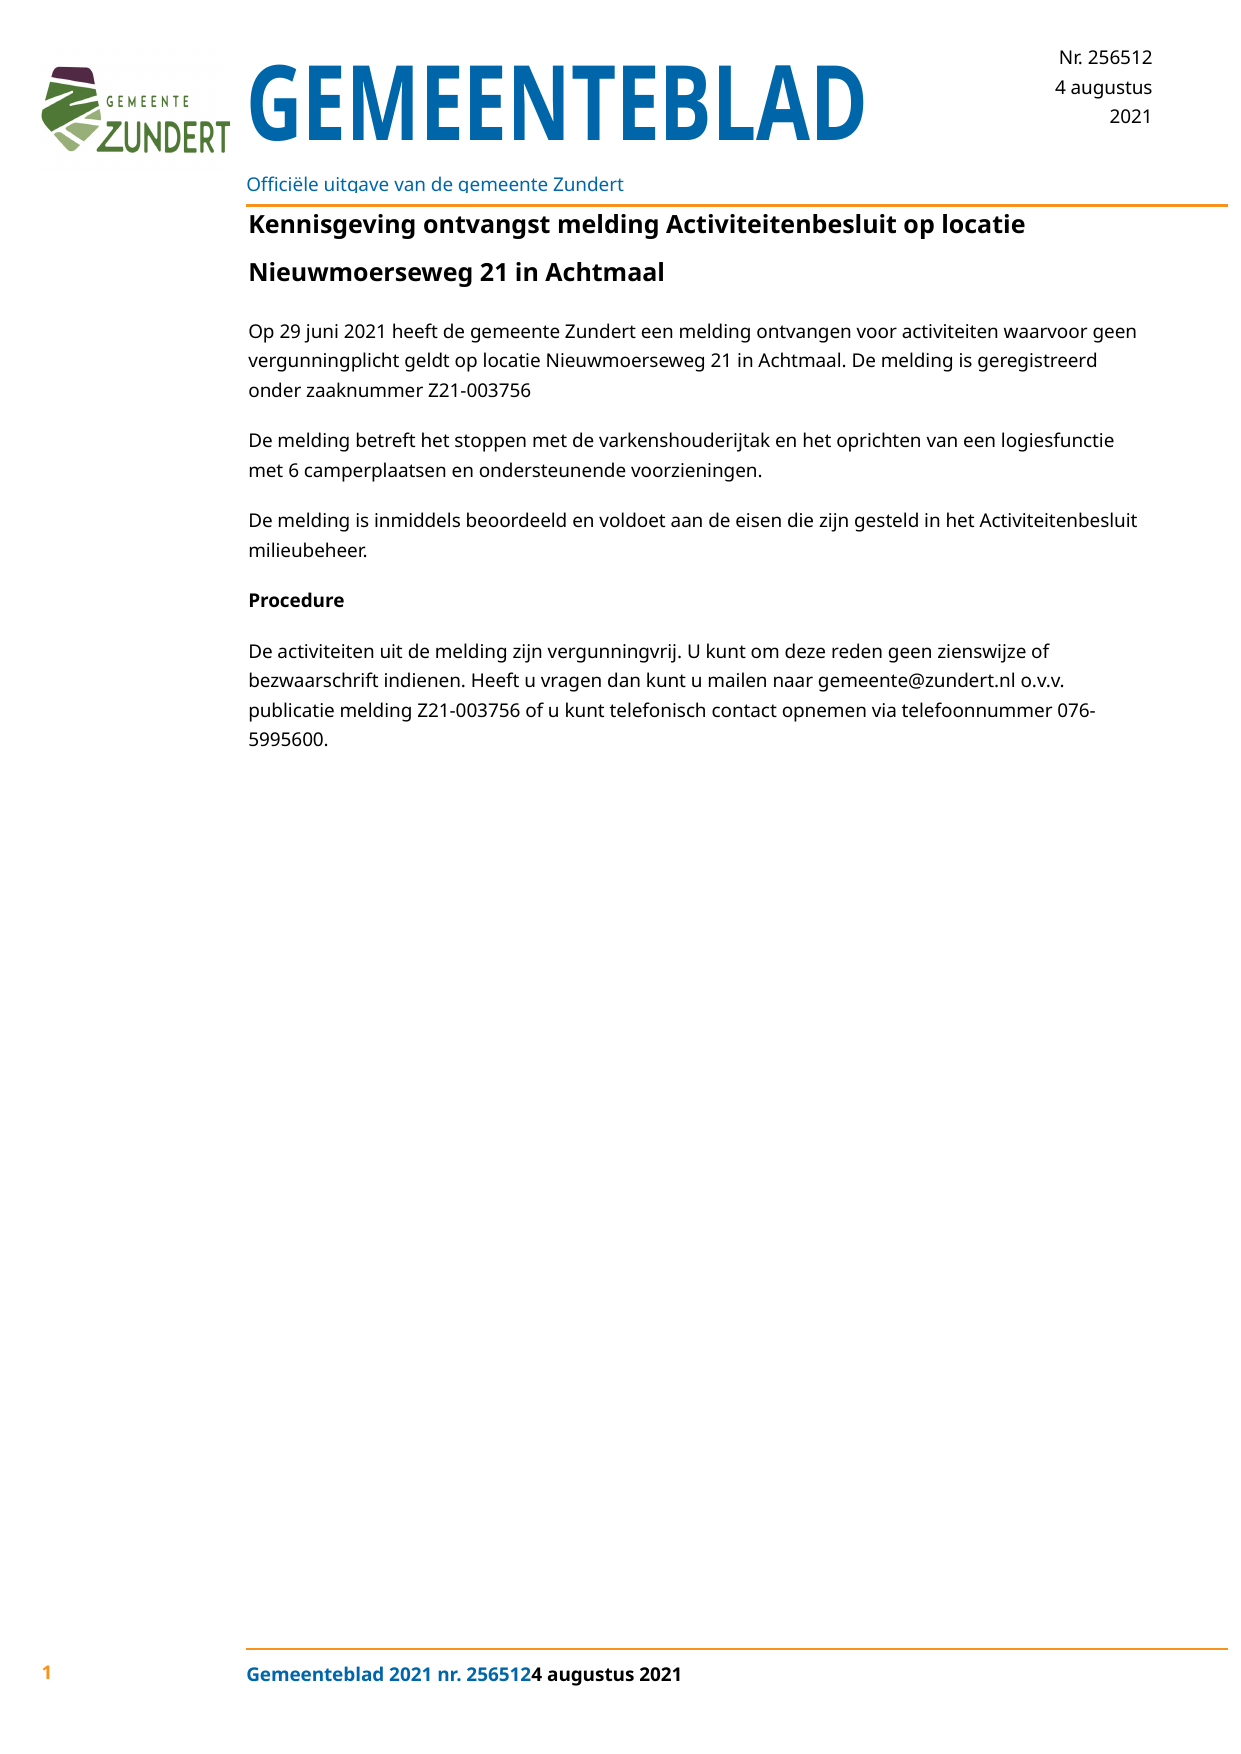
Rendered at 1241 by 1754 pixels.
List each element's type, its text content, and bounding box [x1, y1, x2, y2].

text De activiteiten uit de melding zijn vergunningvrij. U kunt om deze reden geen zienswijze of bezwaarschrift indienen. Heeft u vragen dan kunt u mailen naar gemeente@zundert.nl o.v.v. publicatie melding Z21-003756 of u kunt telefonisch contact opnemen via telefoonnummer 076-5995600. [248, 638, 1152, 752]
text Kennisgeving ontvangst melding Activiteitenbesluit op locatie Nieuwmoerseweg 21 in Achtmaal [248, 207, 1152, 288]
picture [41, 47, 231, 172]
text Op 29 juni 2021 heeft de gemeente Zundert een melding ontvangen voor activiteiten waarvoor geen vergunningplicht geldt op locatie Nieuwmoerseweg 21 in Achtmaal. De melding is geregistreerd onder zaaknummer Z21-003756 [248, 318, 1152, 403]
text De melding betreft het stoppen met de varkenshouderijtak en het oprichten van een logiesfunctie met 6 camperplaatsen en ondersteunende voorzieningen. [248, 427, 1152, 483]
text De melding is inmiddels beoordeeld en voldoet aan de eisen die zijn gesteld in het Activiteitenbesluit milieubeheer. [248, 507, 1152, 563]
text Procedure [248, 587, 1152, 613]
